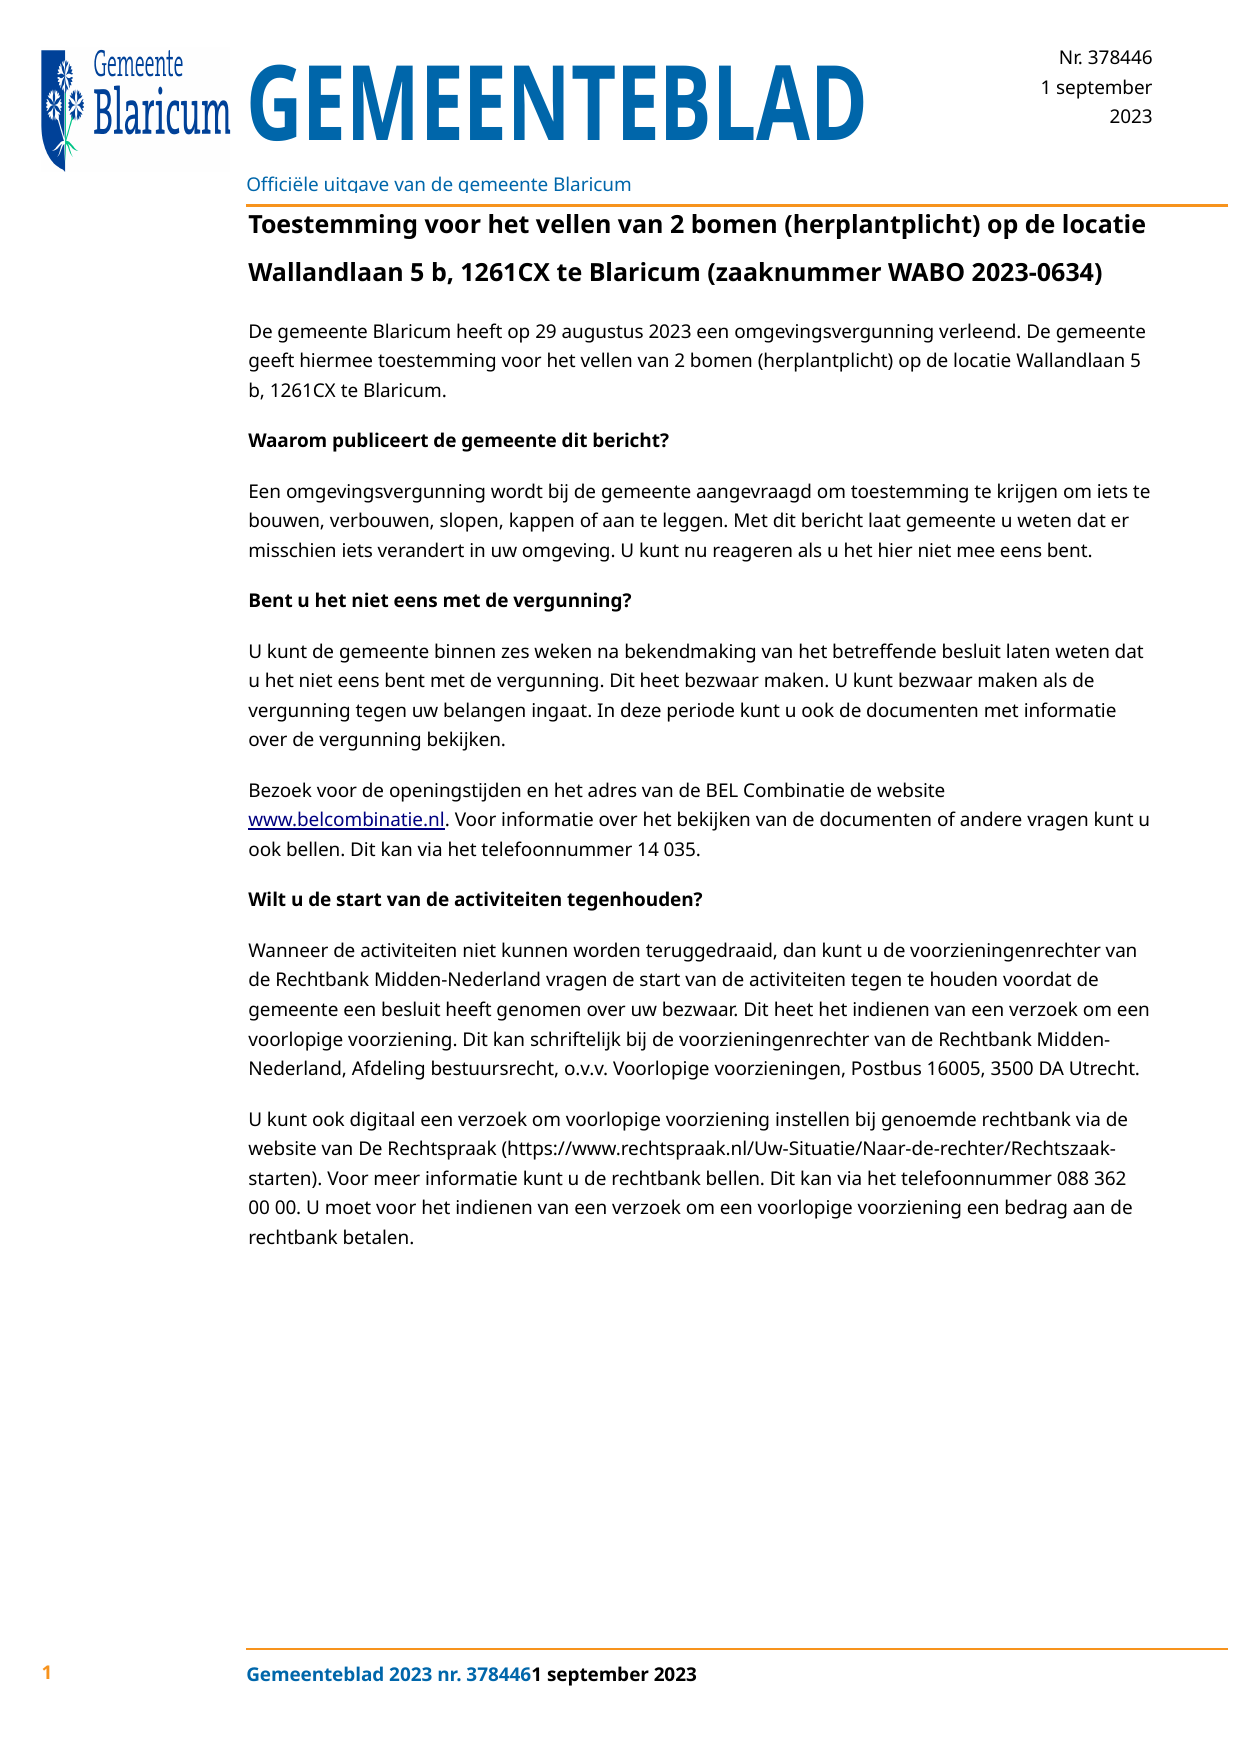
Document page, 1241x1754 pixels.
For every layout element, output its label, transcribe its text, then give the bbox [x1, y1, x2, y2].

text U kunt ook digitaal een verzoek om voorlopige voorziening instellen bij genoemde rechtbank via de website van De Rechtspraak (https://www.rechtspraak.nl/Uw-Situatie/Naar-de-rechter/Rechtszaak-starten). Voor meer informatie kunt u de rechtbank bellen. Dit kan via het telefoonnummer 088 362 00 00. U moet voor het indienen van een verzoek om een voorlopige voorziening een bedrag aan de rechtbank betalen. [248, 1106, 1152, 1250]
text Wilt u de start van de activiteiten tegenhouden? [248, 887, 1152, 912]
text Bezoek voor de openingstijden en het adres van de BEL Combinatie de website www.belcombinatie.nl. Voor informatie over het bekijken van de documenten of andere vragen kunt u ook bellen. Dit kan via het telefoonnummer 14 035. [248, 777, 1152, 862]
picture [41, 47, 231, 172]
text De gemeente Blaricum heeft op 29 augustus 2023 een omgevingsvergunning verleend. De gemeente geeft hiermee toestemming voor het vellen van 2 bomen (herplantplicht) op de locatie Wallandlaan 5 b, 1261CX te Blaricum. [248, 318, 1152, 403]
text Wanneer de activiteiten niet kunnen worden teruggedraaid, dan kunt u de voorzieningenrechter van de Rechtbank Midden-Nederland vragen de start van de activiteiten tegen te houden voordat de gemeente een besluit heeft genomen over uw bezwaar. Dit heet het indienen van een verzoek om een voorlopige voorziening. Dit kan schriftelijk bij de voorzieningenrechter van de Rechtbank Midden-Nederland, Afdeling bestuursrecht, o.v.v. Voorlopige voorzieningen, Postbus 16005, 3500 DA Utrecht. [248, 937, 1152, 1081]
text Waarom publiceert de gemeente dit bericht? [248, 427, 1152, 453]
text Een omgevingsvergunning wordt bij de gemeente aangevraagd om toestemming te krijgen om iets te bouwen, verbouwen, slopen, kappen of aan te leggen. Met dit bericht laat gemeente u weten dat er misschien iets verandert in uw omgeving. U kunt nu reageren als u het hier niet mee eens bent. [248, 478, 1152, 563]
text Toestemming voor het vellen van 2 bomen (herplantplicht) op de locatie Wallandlaan 5 b, 1261CX te Blaricum (zaaknummer WABO 2023-0634) [248, 207, 1152, 288]
text Bent u het niet eens met de vergunning? [248, 587, 1152, 613]
text U kunt de gemeente binnen zes weken na bekendmaking van het betreffende besluit laten weten dat u het niet eens bent met de vergunning. Dit heet bezwaar maken. U kunt bezwaar maken als de vergunning tegen uw belangen ingaat. In deze periode kunt u ook de documenten met informatie over de vergunning bekijken. [248, 638, 1152, 752]
